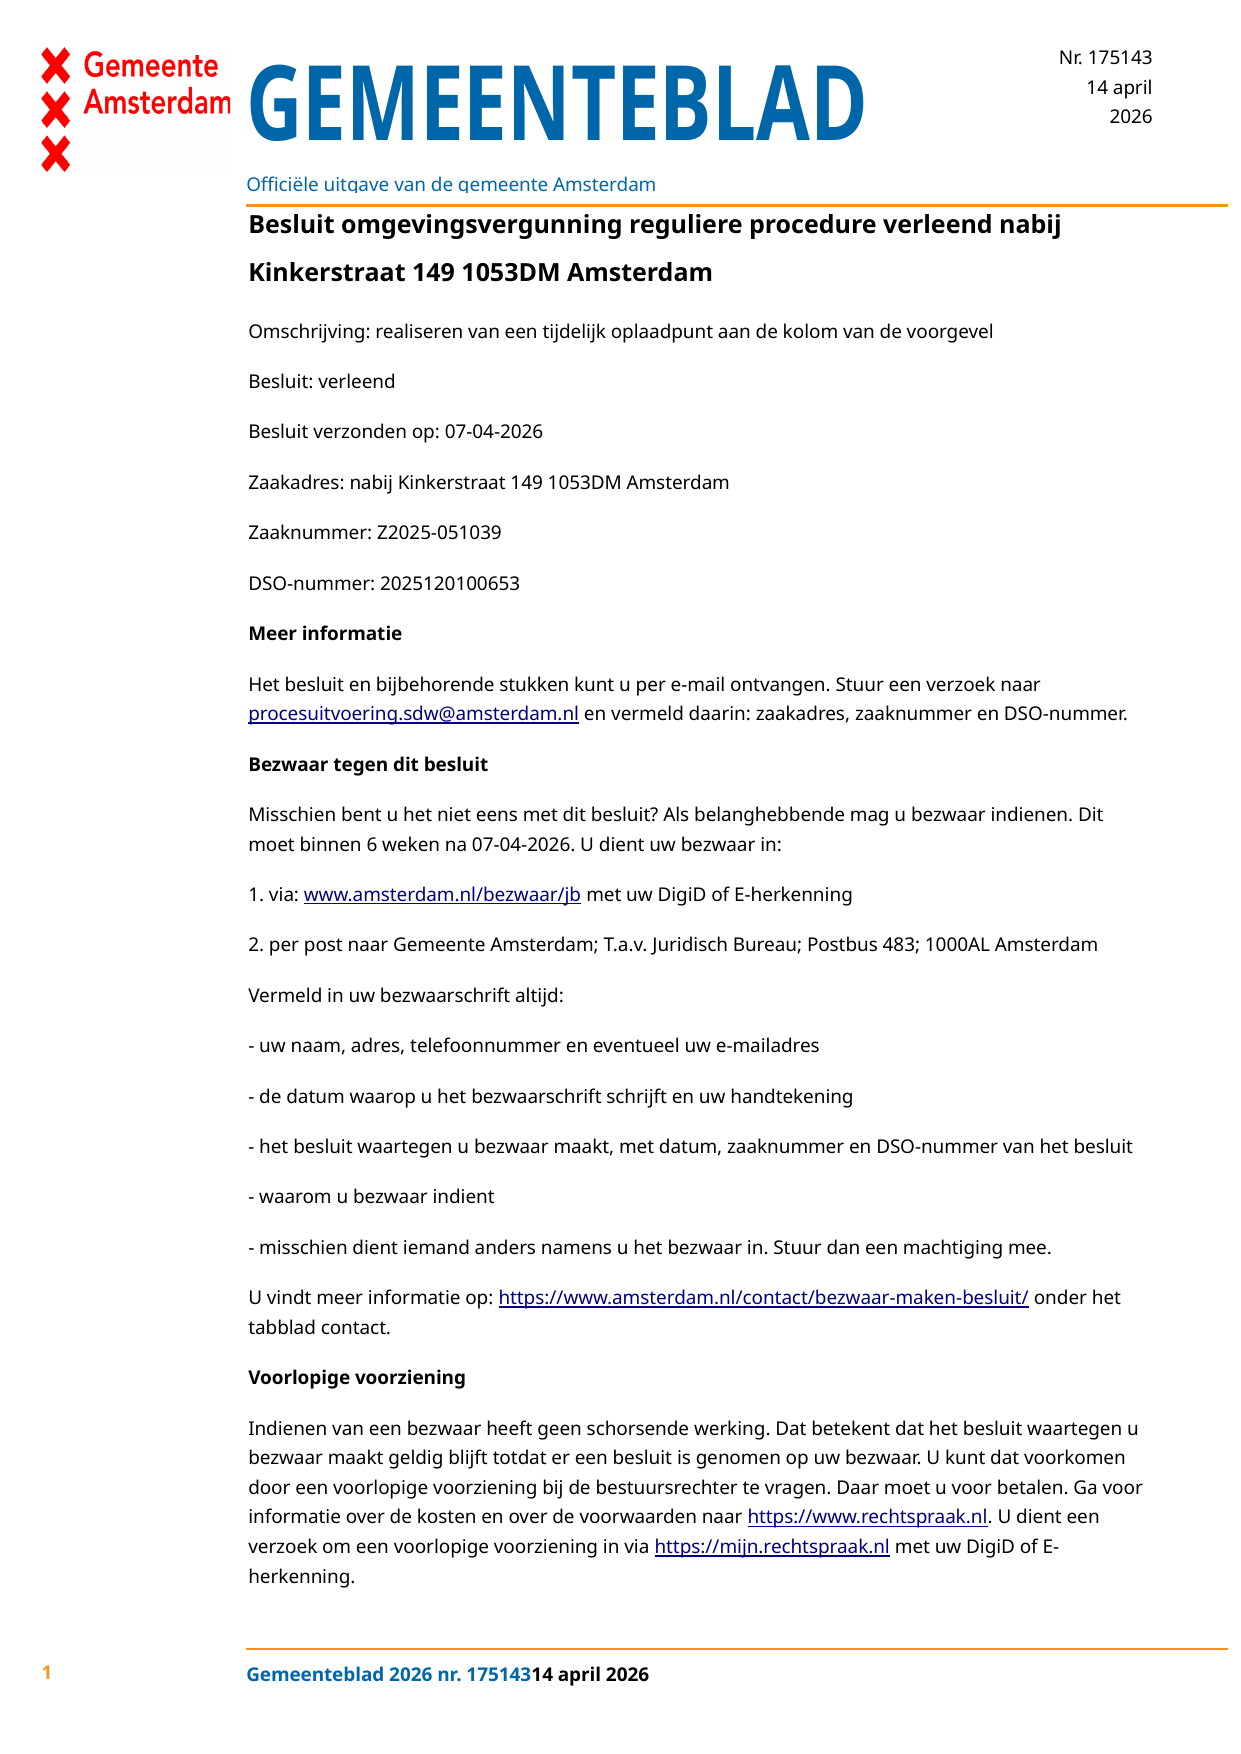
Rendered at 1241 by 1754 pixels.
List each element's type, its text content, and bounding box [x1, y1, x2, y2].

text 2. per post naar Gemeente Amsterdam; T.a.v. Juridisch Bureau; Postbus 483; 1000AL Amsterdam [248, 932, 1152, 957]
text Besluit: verleend [248, 368, 1152, 394]
text U vindt meer informatie op: https://www.amsterdam.nl/contact/bezwaar-maken-besluit/ onder het tabblad contact. [248, 1284, 1152, 1340]
text Besluit omgevingsvergunning reguliere procedure verleend nabij Kinkerstraat 149 1053DM Amsterdam [248, 207, 1152, 288]
text Zaakadres: nabij Kinkerstraat 149 1053DM Amsterdam [248, 469, 1152, 495]
text - uw naam, adres, telefoonnummer en eventueel uw e-mailadres [248, 1032, 1152, 1058]
text Meer informatie [248, 620, 1152, 646]
text Indienen van een bezwaar heeft geen schorsende werking. Dat betekent dat het besluit waartegen u bezwaar maakt geldig blijft totdat er een besluit is genomen op uw bezwaar. U kunt dat voorkomen door een voorlopige voorziening bij de bestuursrechter te vragen. Daar moet u voor betalen. Ga voor informatie over de kosten en over de voorwaarden naar https://www.rechtspraak.nl. U dient een verzoek om een voorlopige voorziening in via https://mijn.rechtspraak.nl met uw DigiD of E-herkenning. [248, 1415, 1152, 1589]
picture [41, 47, 231, 172]
text - misschien dient iemand anders namens u het bezwaar in. Stuur dan een machtiging mee. [248, 1234, 1152, 1260]
text Omschrijving: realiseren van een tijdelijk oplaadpunt aan de kolom van de voorgevel [248, 318, 1152, 344]
text Zaaknummer: Z2025-051039 [248, 519, 1152, 545]
text Vermeld in uw bezwaarschrift altijd: [248, 982, 1152, 1008]
text - het besluit waartegen u bezwaar maakt, met datum, zaaknummer en DSO-nummer van het besluit [248, 1133, 1152, 1159]
text - waarom u bezwaar indient [248, 1184, 1152, 1209]
text 1. via: www.amsterdam.nl/bezwaar/jb met uw DigiD of E-herkenning [248, 881, 1152, 907]
text Bezwaar tegen dit besluit [248, 751, 1152, 777]
text Misschien bent u het niet eens met dit besluit? Als belanghebbende mag u bezwaar indienen. Dit moet binnen 6 weken na 07-04-2026. U dient uw bezwaar in: [248, 801, 1152, 857]
text Voorlopige voorziening [248, 1364, 1152, 1390]
text Het besluit en bijbehorende stukken kunt u per e-mail ontvangen. Stuur een verzoek naar procesuitvoering.sdw@amsterdam.nl en vermeld daarin: zaakadres, zaaknummer en DSO-nummer. [248, 671, 1152, 726]
text - de datum waarop u het bezwaarschrift schrijft en uw handtekening [248, 1083, 1152, 1109]
text DSO-nummer: 2025120100653 [248, 570, 1152, 596]
text Besluit verzonden op: 07-04-2026 [248, 419, 1152, 444]
